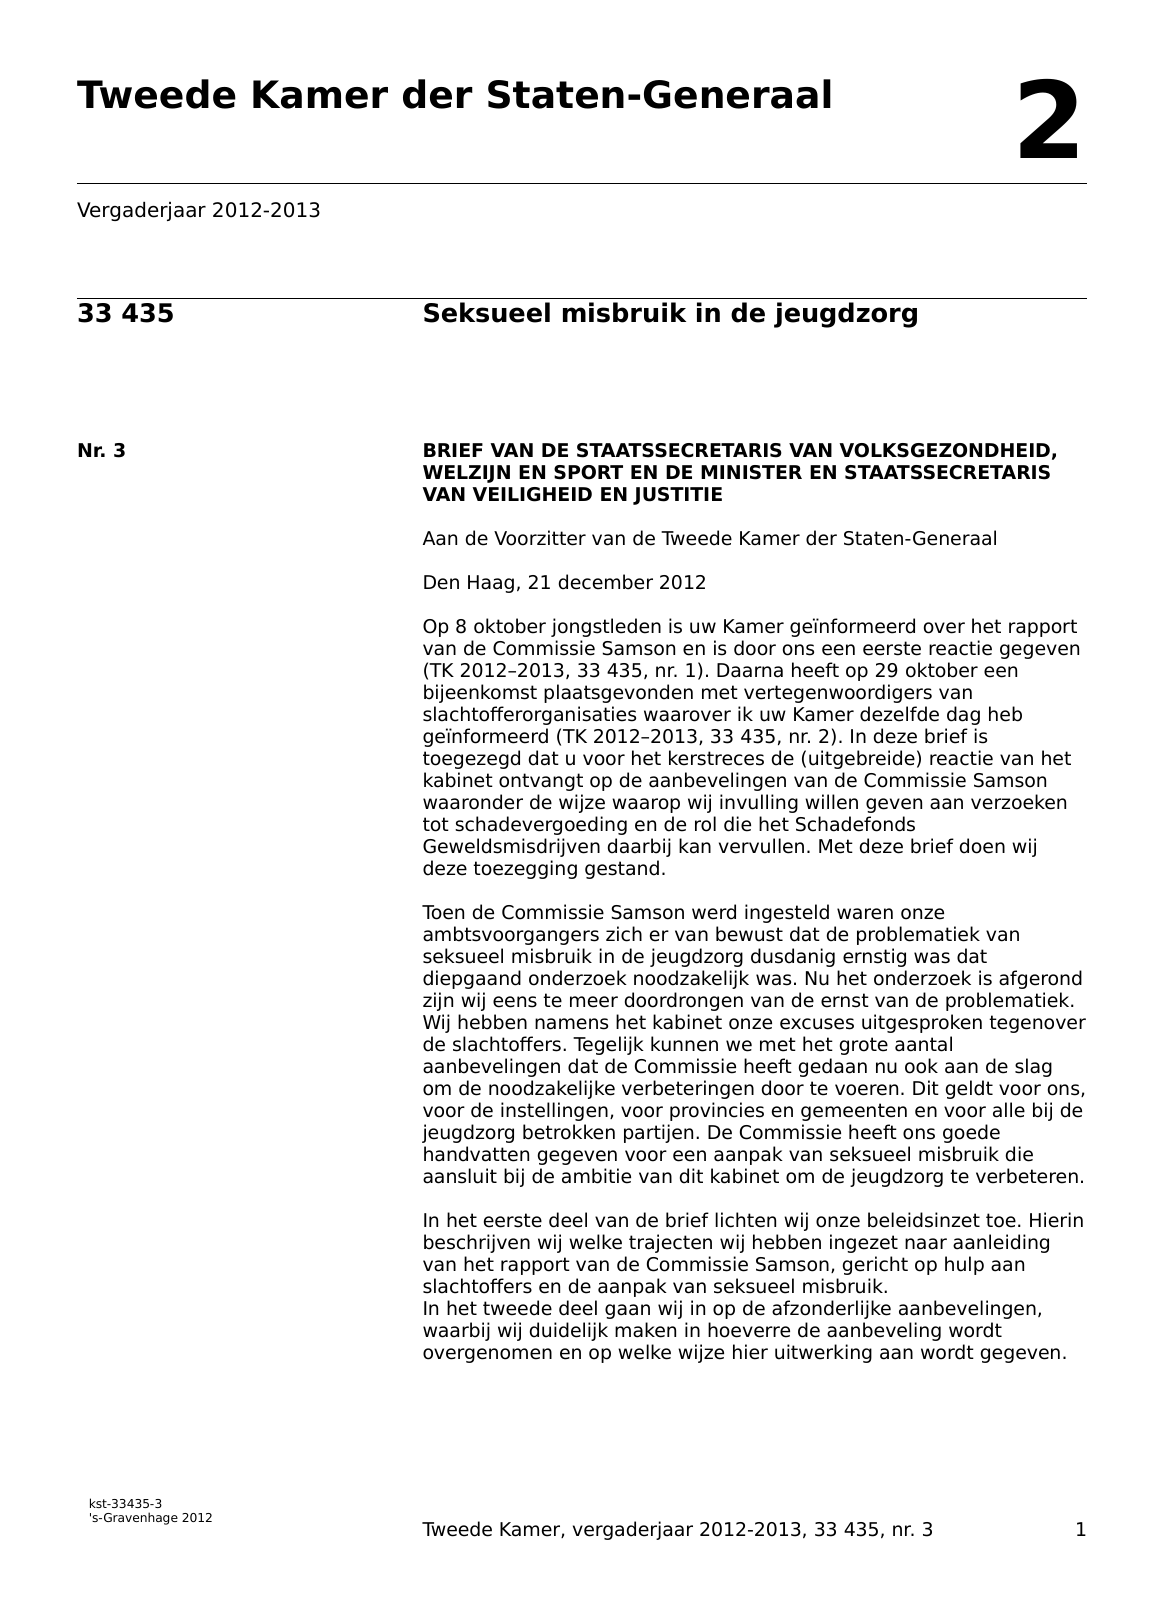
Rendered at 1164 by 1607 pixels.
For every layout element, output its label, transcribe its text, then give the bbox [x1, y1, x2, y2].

subtitle 33 435 Seksueel misbruik in de jeugdzorg [77, 299, 1087, 329]
text Den Haag, 21 december 2012 [422, 572, 1087, 594]
text Toen de Commissie Samson werd ingesteld waren onze ambtsvoorgangers zich er van bewust dat de problematiek van seksueel misbruik in de jeugdzorg dusdanig ernstig was dat diepgaand onderzoek noodzakelijk was. Nu het onderzoek is afgerond zijn wij eens te meer doordrongen van de ernst van de problematiek. Wij hebben namens het kabinet onze excuses uitgesproken tegenover de slachtoffers. Tegelijk kunnen we met het grote aantal aanbevelingen dat de Commissie heeft gedaan nu ook aan de slag om de noodzakelijke verbeteringen door te voeren. Dit geldt voor ons, voor de instellingen, voor provincies en gemeenten en voor alle bij de jeugdzorg betrokken partijen. De Commissie heeft ons goede handvatten gegeven voor een aanpak van seksueel misbruik die aansluit bij de ambitie van dit kabinet om de jeugdzorg te verbeteren. [422, 902, 1087, 1188]
text 's-Gravenhage 2012 [88, 1511, 323, 1525]
text In het tweede deel gaan wij in op de afzonderlijke aanbevelingen, waarbij wij duidelijk maken in hoeverre de aanbeveling wordt overgenomen en op welke wijze hier uitwerking aan wordt gegeven. [422, 1298, 1087, 1364]
table_cell Vergaderjaar 2012-2013 [77, 184, 1087, 298]
table_header Tweede Kamer der Staten-Generaal [77, 59, 886, 183]
text In het eerste deel van de brief lichten wij onze beleidsinzet toe. Hierin beschrijven wij welke trajecten wij hebben ingezet naar aanleiding van het rapport van de Commissie Samson, gericht op hulp aan slachtoffers en de aanpak van seksueel misbruik. [422, 1210, 1087, 1298]
subtitle Nr. 3 BRIEF VAN DE STAATSSECRETARIS VAN VOLKSGEZONDHEID, WELZIJN EN SPORT EN DE MINISTER EN STAATSSECRETARIS VAN VEILIGHEID EN JUSTITIE [77, 440, 1087, 506]
text Op 8 oktober jongstleden is uw Kamer geïnformeerd over het rapport van de Commissie Samson en is door ons een eerste reactie gegeven (TK 2012–2013, 33 435, nr. 1). Daarna heeft op 29 oktober een bijeenkomst plaatsgevonden met vertegenwoordigers van slachtofferorganisaties waarover ik uw Kamer dezelfde dag heb geïnformeerd (TK 2012–2013, 33 435, nr. 2). In deze brief is toegezegd dat u voor het kerstreces de (uitgebreide) reactie van het kabinet ontvangt op de aanbevelingen van de Commissie Samson waaronder de wijze waarop wij invulling willen geven aan verzoeken tot schadevergoeding en de rol die het Schadefonds Geweldsmisdrijven daarbij kan vervullen. Met deze brief doen wij deze toezegging gestand. [422, 616, 1087, 880]
table_header 2 [886, 59, 1087, 183]
text Aan de Voorzitter van de Tweede Kamer der Staten-Generaal [422, 528, 1087, 550]
text kst-33435-3 [88, 1497, 323, 1511]
